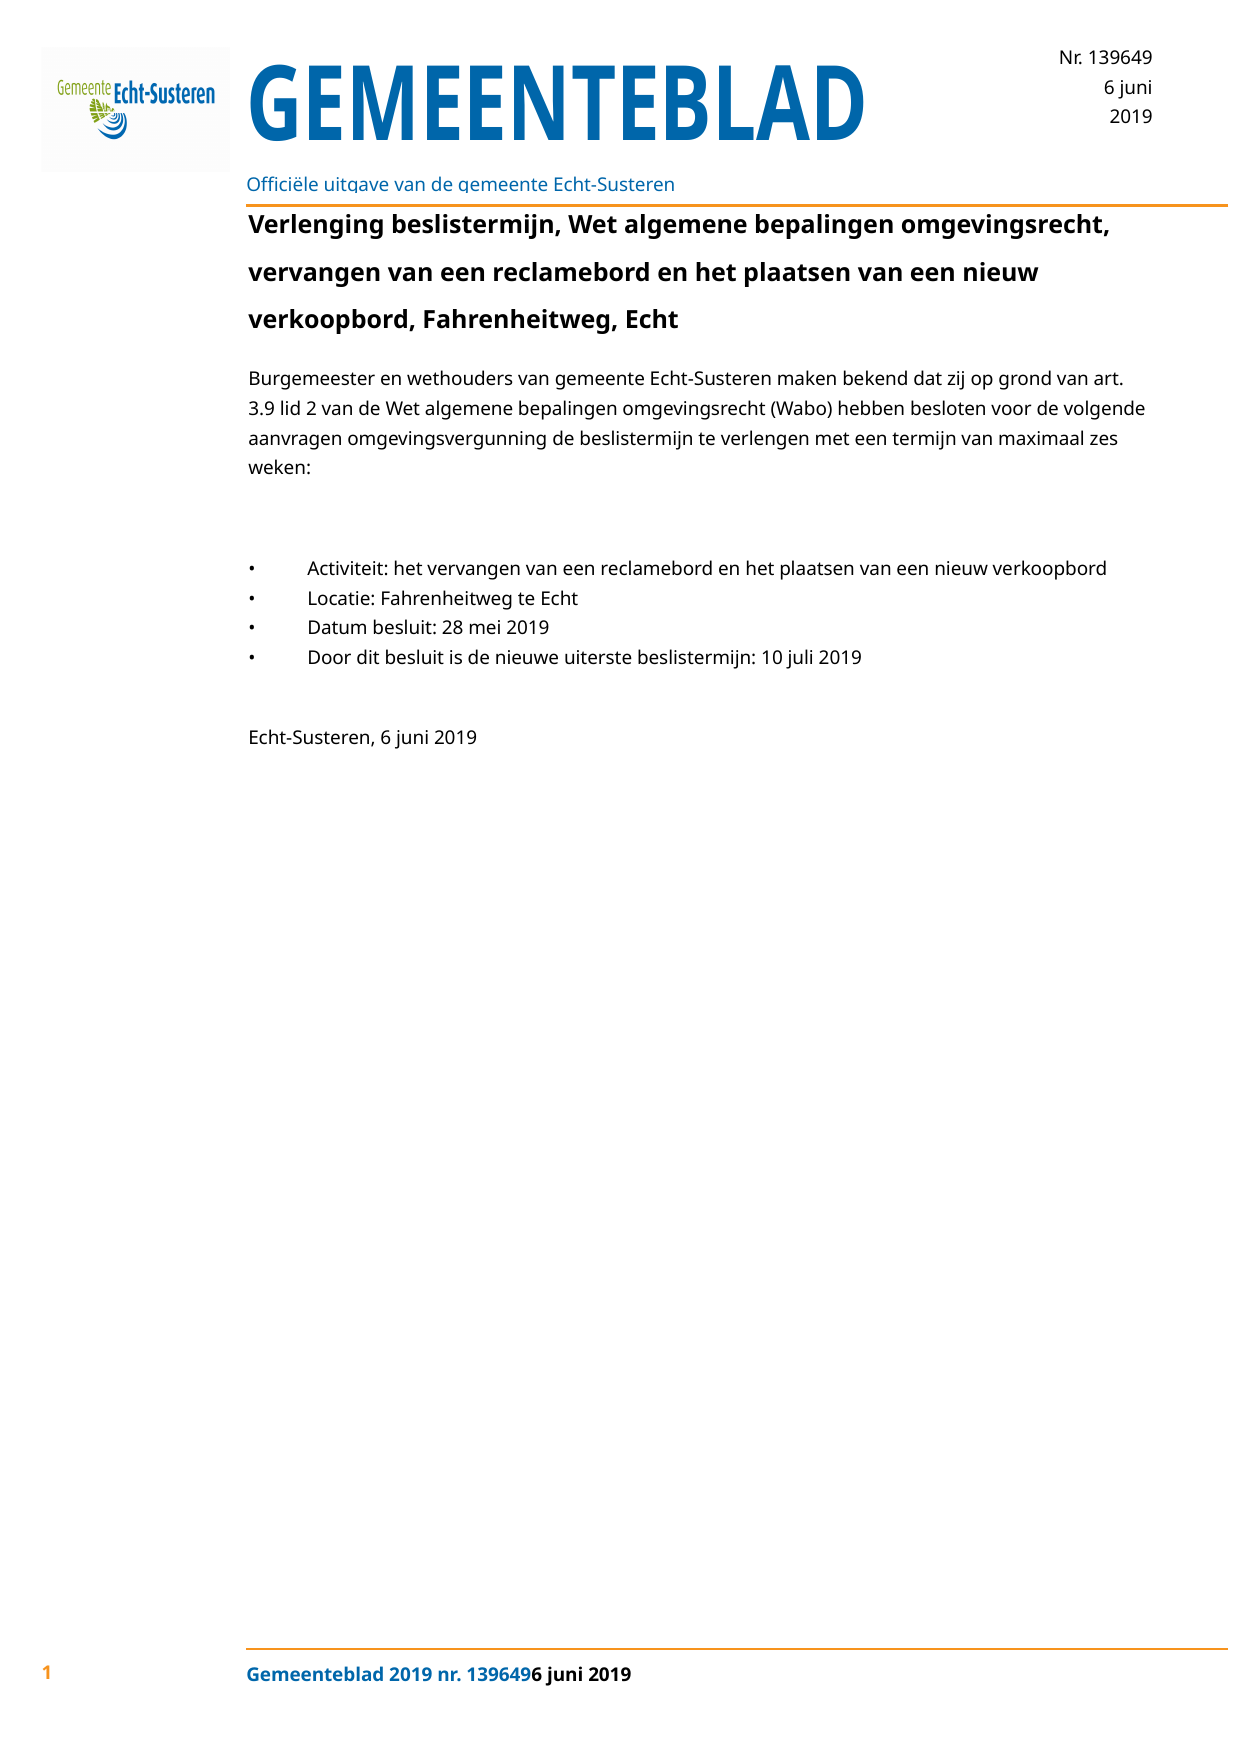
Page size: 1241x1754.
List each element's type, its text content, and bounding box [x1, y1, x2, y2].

list Door dit besluit is de nieuwe uiterste beslistermijn: 10 juli 2019 [248, 644, 1152, 669]
list Locatie: Fahrenheitweg te Echt [248, 585, 1152, 610]
list Activiteit: het vervangen van een reclamebord en het plaatsen van een nieuw verkoopbord [248, 555, 1152, 581]
text Verlenging beslistermijn, Wet algemene bepalingen omgevingsrecht, vervangen van een reclamebord en het plaatsen van een nieuw verkoopbord, Fahrenheitweg, Echt [248, 207, 1152, 336]
list Datum besluit: 28 mei 2019 [248, 614, 1152, 640]
picture [41, 47, 231, 172]
text Echt-Susteren, 6 juni 2019 [248, 724, 1152, 749]
text Burgemeester en wethouders van gemeente Echt-Susteren maken bekend dat zij op grond van art. 3.9 lid 2 van de Wet algemene bepalingen omgevingsrecht (Wabo) hebben besloten voor de volgende aanvragen omgevingsvergunning de beslistermijn te verlengen met een termijn van maximaal zes weken: [248, 366, 1152, 480]
